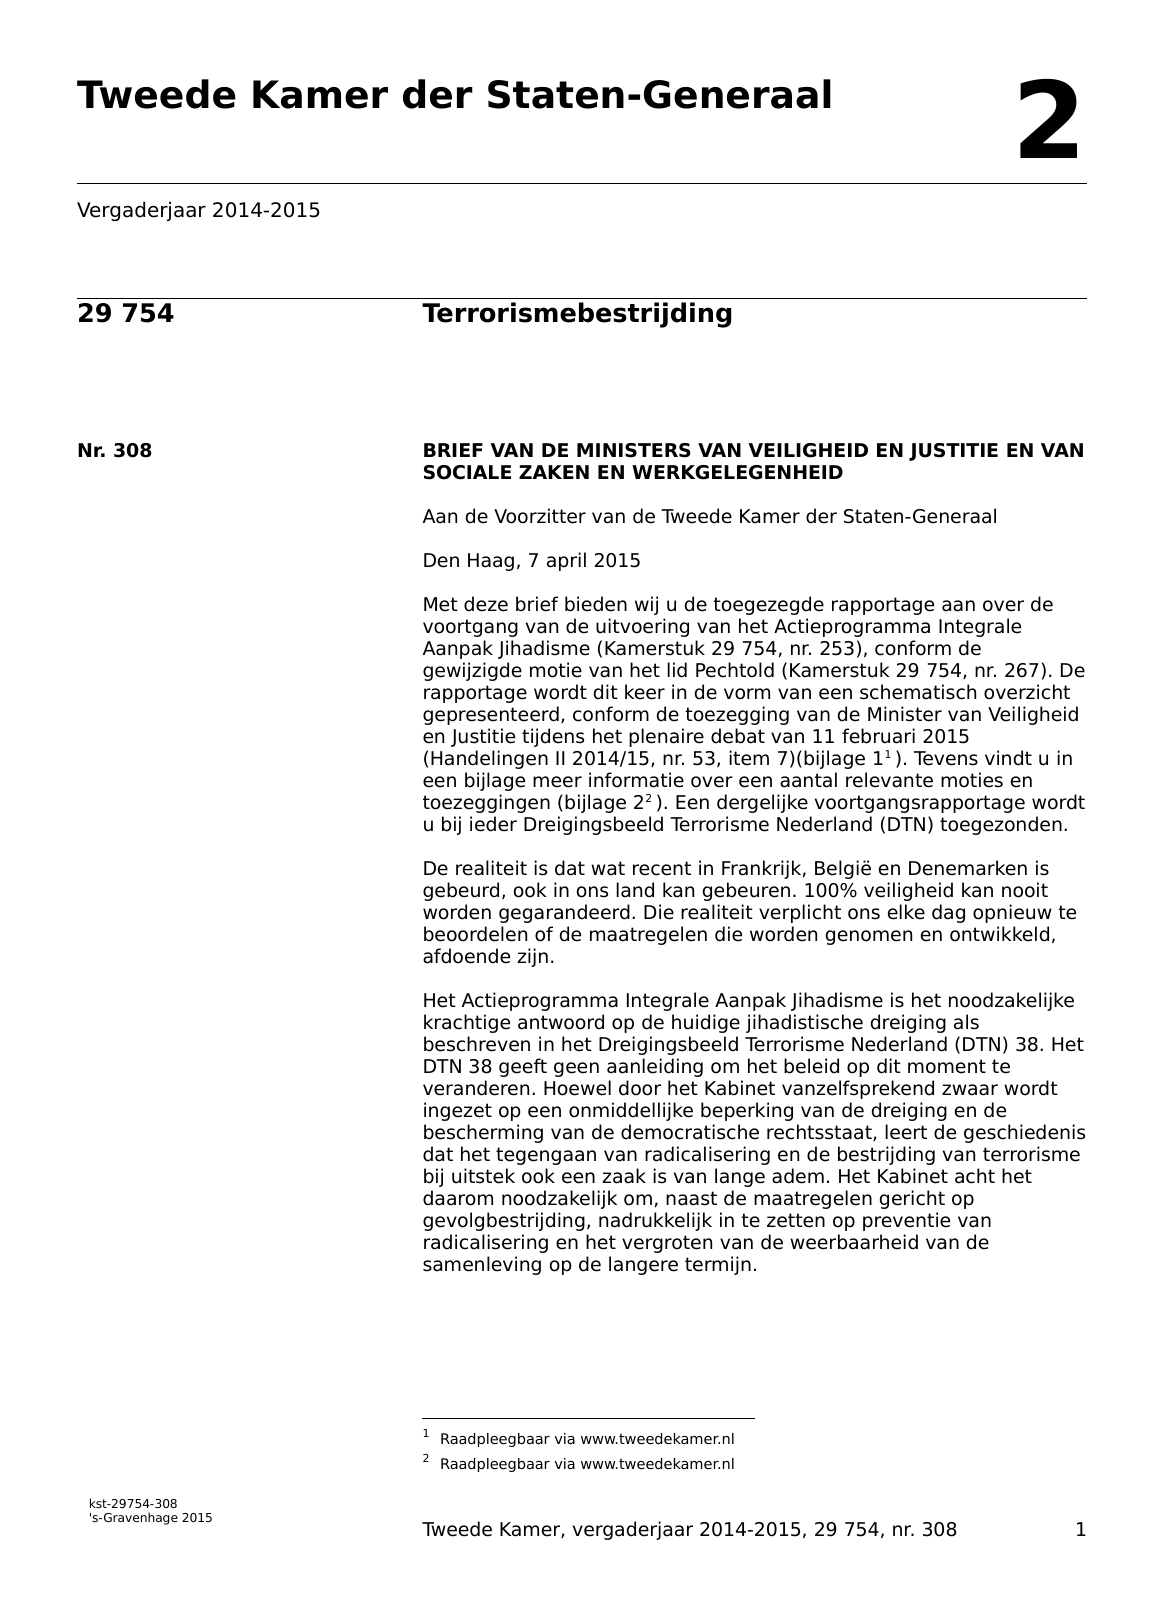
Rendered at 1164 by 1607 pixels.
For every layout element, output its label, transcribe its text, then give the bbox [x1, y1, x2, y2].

text Met deze brief bieden wij u de toegezegde rapportage aan over de voortgang van de uitvoering van het Actieprogramma Integrale Aanpak Jihadisme (Kamerstuk 29 754, nr. 253), conform de gewijzigde motie van het lid Pechtold (Kamerstuk 29 754, nr. 267). De rapportage wordt dit keer in de vorm van een schematisch overzicht gepresenteerd, conform de toezegging van de Minister van Veiligheid en Justitie tijdens het plenaire debat van 11 februari 2015 (Handelingen II 2014/15, nr. 53, item 7)(bijlage 1). Tevens vindt u in een bijlage meer informatie over een aantal relevante moties en toezeggingen (bijlage 2). Een dergelijke voortgangsrapportage wordt u bij ieder Dreigingsbeeld Terrorisme Nederland (DTN) toegezonden. [422, 594, 1087, 836]
subtitle Nr. 308 BRIEF VAN DE MINISTERS VAN VEILIGHEID EN JUSTITIE EN VAN SOCIALE ZAKEN EN WERKGELEGENHEID [77, 440, 1087, 484]
text Aan de Voorzitter van de Tweede Kamer der Staten-Generaal [422, 506, 1087, 528]
text Raadpleegbaar via www.tweedekamer.nl [422, 1427, 1087, 1449]
text De realiteit is dat wat recent in Frankrijk, België en Denemarken is gebeurd, ook in ons land kan gebeuren. 100% veiligheid kan nooit worden gegarandeerd. Die realiteit verplicht ons elke dag opnieuw te beoordelen of de maatregelen die worden genomen en ontwikkeld, afdoende zijn. [422, 858, 1087, 968]
text Het Actieprogramma Integrale Aanpak Jihadisme is het noodzakelijke krachtige antwoord op de huidige jihadistische dreiging als beschreven in het Dreigingsbeeld Terrorisme Nederland (DTN) 38. Het DTN 38 geeft geen aanleiding om het beleid op dit moment te veranderen. Hoewel door het Kabinet vanzelfsprekend zwaar wordt ingezet op een onmiddellijke beperking van de dreiging en de bescherming van de democratische rechtsstaat, leert de geschiedenis dat het tegengaan van radicalisering en de bestrijding van terrorisme bij uitstek ook een zaak is van lange adem. Het Kabinet acht het daarom noodzakelijk om, naast de maatregelen gericht op gevolgbestrijding, nadrukkelijk in te zetten op preventie van radicalisering en het vergroten van de weerbaarheid van de samenleving op de langere termijn. [422, 990, 1087, 1276]
text Den Haag, 7 april 2015 [422, 550, 1087, 572]
table_header 2 [886, 59, 1087, 183]
text 's-Gravenhage 2015 [88, 1511, 323, 1525]
subtitle 29 754 Terrorismebestrijding [77, 299, 1087, 329]
text kst-29754-308 [88, 1497, 323, 1511]
table_cell Vergaderjaar 2014-2015 [77, 184, 1087, 298]
table_header Tweede Kamer der Staten-Generaal [77, 59, 886, 183]
text Raadpleegbaar via www.tweedekamer.nl [422, 1452, 1087, 1474]
